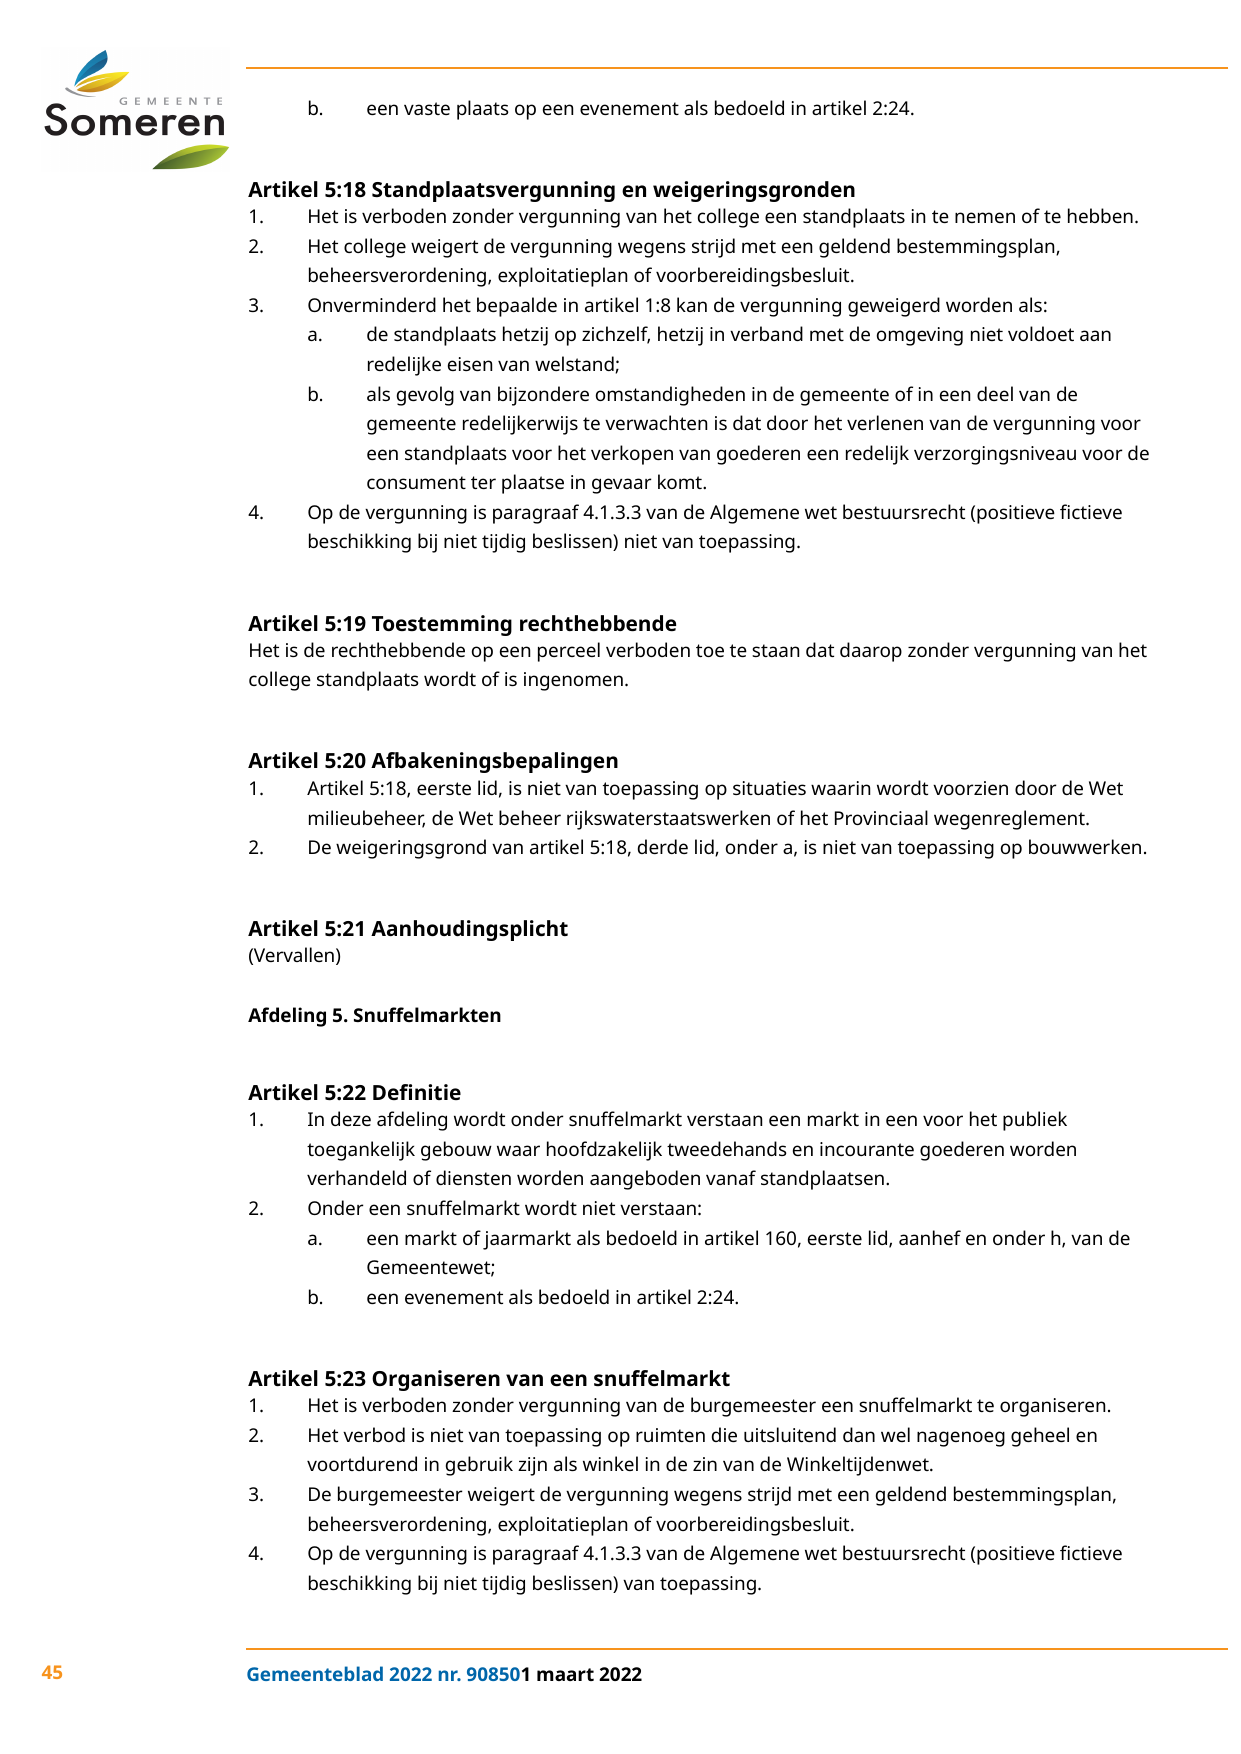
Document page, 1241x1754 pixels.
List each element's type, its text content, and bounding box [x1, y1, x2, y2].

text Artikel 5:22 Definitie [248, 1078, 1152, 1106]
list De weigeringsgrond van artikel 5:18, derde lid, onder a, is niet van toepassing op bouwwerken. [248, 834, 1152, 860]
list De burgemeester weigert de vergunning wegens strijd met een geldend bestemmingsplan, beheersverordening, exploitatieplan of voorbereidingsbesluit. [248, 1481, 1152, 1536]
text Artikel 5:23 Organiseren van een snuffelmarkt [248, 1364, 1152, 1392]
list als gevolg van bijzondere omstandigheden in de gemeente of in een deel van de gemeente redelijkerwijs te verwachten is dat door het verlenen van de vergunning voor een standplaats voor het verkopen van goederen een redelijk verzorgingsniveau voor de consument ter plaatse in gevaar komt. [307, 381, 1152, 495]
list Op de vergunning is paragraaf 4.1.3.3 van de Algemene wet bestuursrecht (positieve fictieve beschikking bij niet tijdig beslissen) van toepassing. [248, 1540, 1152, 1596]
list een markt of jaarmarkt als bedoeld in artikel 160, eerste lid, aanhef en onder h, van de Gemeentewet; [307, 1225, 1152, 1280]
list Het verbod is niet van toepassing op ruimten die uitsluitend dan wel nagenoeg geheel en voortdurend in gebruik zijn als winkel in de zin van de Winkeltijdenwet. [248, 1422, 1152, 1477]
list Onverminderd het bepaalde in artikel 1:8 kan de vergunning geweigerd worden als: [248, 292, 1152, 318]
list Het is verboden zonder vergunning van het college een standplaats in te nemen of te hebben. [248, 203, 1152, 229]
list Onder een snuffelmarkt wordt niet verstaan: [248, 1195, 1152, 1221]
text Artikel 5:19 Toestemming rechthebbende [248, 609, 1152, 637]
text Artikel 5:18 Standplaatsvergunning en weigeringsgronden [248, 175, 1152, 203]
list Op de vergunning is paragraaf 4.1.3.3 van de Algemene wet bestuursrecht (positieve fictieve beschikking bij niet tijdig beslissen) niet van toepassing. [248, 499, 1152, 554]
list Artikel 5:18, eerste lid, is niet van toepassing op situaties waarin wordt voorzien door de Wet milieubeheer, de Wet beheer rijkswaterstaatswerken of het Provinciaal wegenreglement. [248, 775, 1152, 830]
list een evenement als bedoeld in artikel 2:24. [307, 1284, 1152, 1310]
text (Vervallen) [248, 943, 1152, 968]
list Het college weigert de vergunning wegens strijd met een geldend bestemmingsplan, beheersverordening, exploitatieplan of voorbereidingsbesluit. [248, 233, 1152, 288]
list Het is verboden zonder vergunning van de burgemeester een snuffelmarkt te organiseren. [248, 1392, 1152, 1418]
list de standplaats hetzij op zichzelf, hetzij in verband met de omgeving niet voldoet aan redelijke eisen van welstand; [307, 322, 1152, 377]
list een vaste plaats op een evenement als bedoeld in artikel 2:24. [307, 95, 1152, 121]
text Afdeling 5. Snuffelmarkten [248, 1002, 1152, 1028]
picture [41, 47, 231, 172]
text Artikel 5:21 Aanhoudingsplicht [248, 914, 1152, 943]
text Artikel 5:20 Afbakeningsbepalingen [248, 747, 1152, 775]
text Het is de rechthebbende op een perceel verboden toe te staan dat daarop zonder vergunning van het college standplaats wordt of is ingenomen. [248, 637, 1152, 692]
list In deze afdeling wordt onder snuffelmarkt verstaan een markt in een voor het publiek toegankelijk gebouw waar hoofdzakelijk tweedehands en incourante goederen worden verhandeld of diensten worden aangeboden vanaf standplaatsen. [248, 1106, 1152, 1191]
